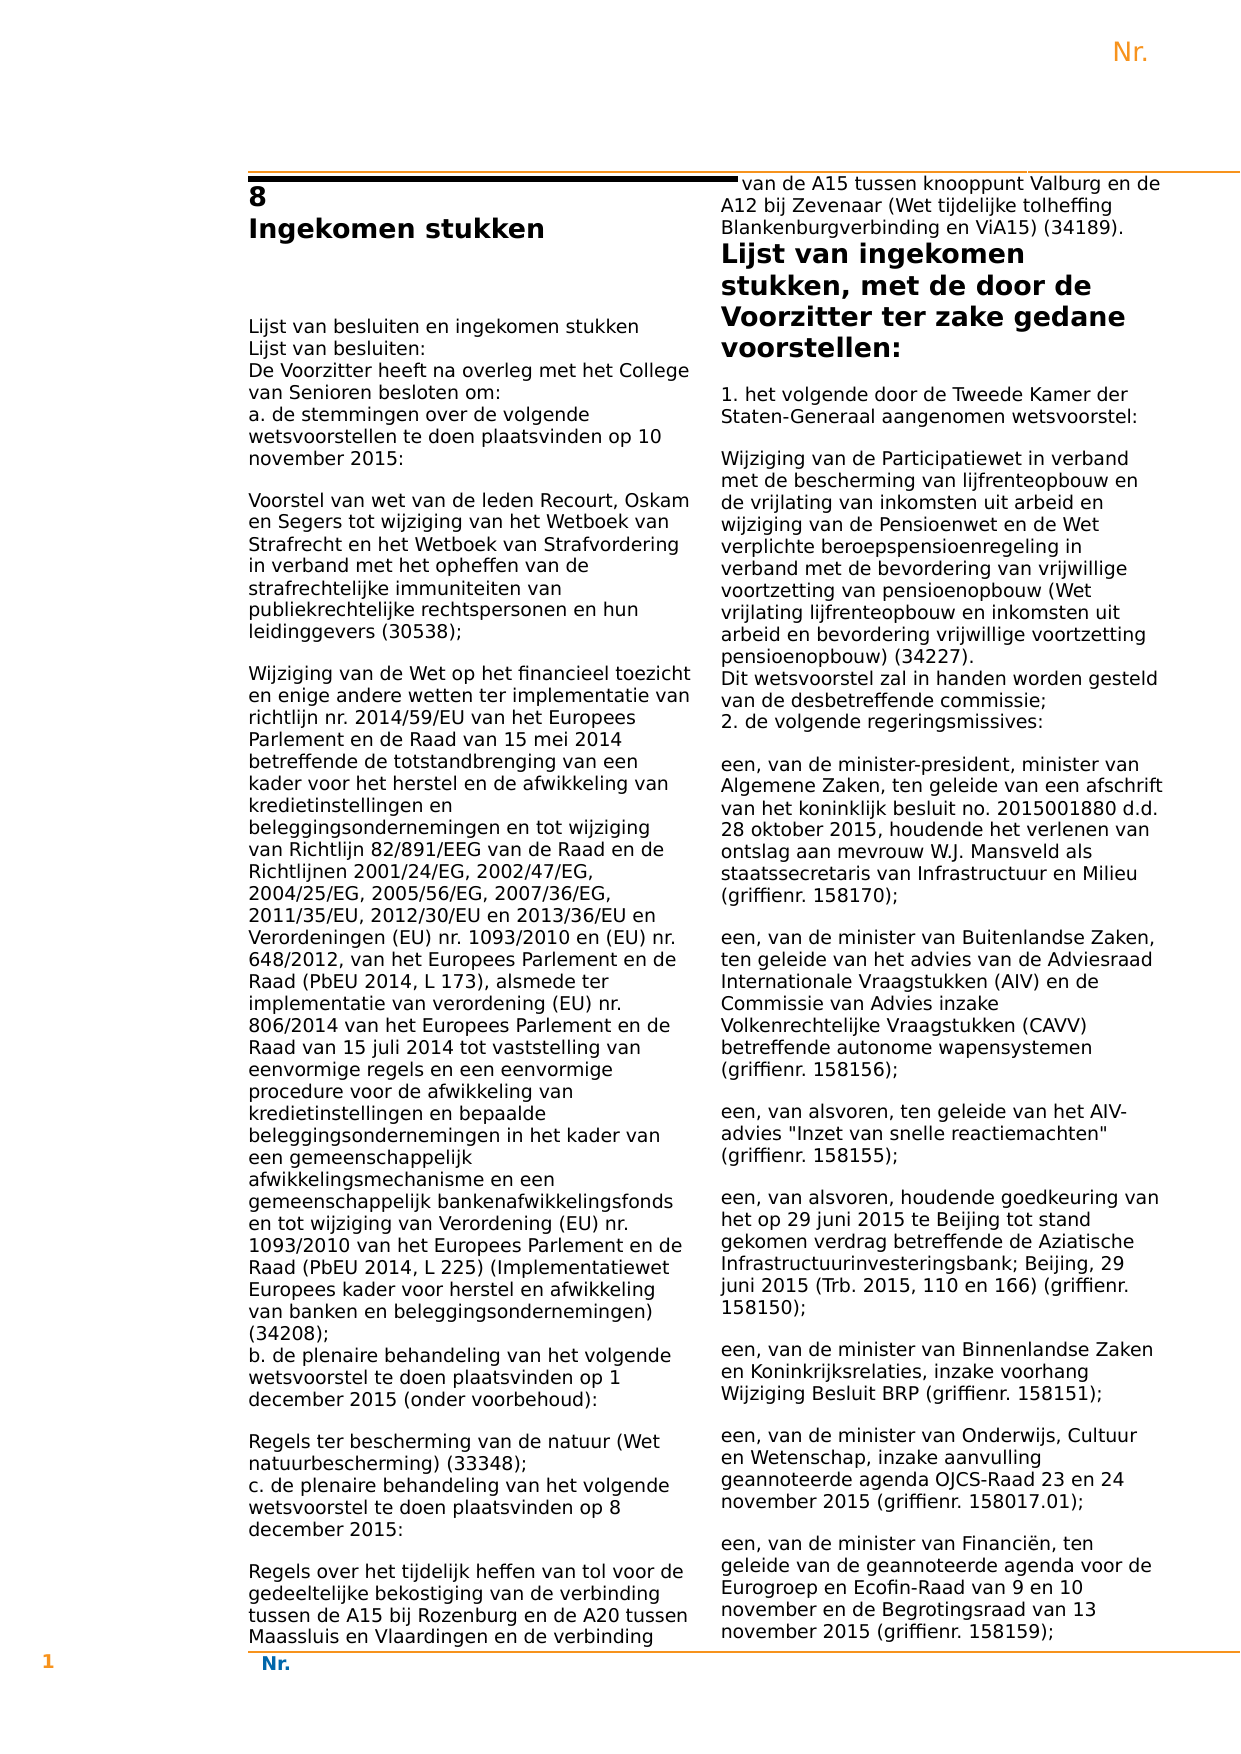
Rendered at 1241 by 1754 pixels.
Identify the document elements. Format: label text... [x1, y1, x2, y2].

text Wijziging van de Participatiewet in verband met de bescherming van lijfrenteopbouw en de vrijlating van inkomsten uit arbeid en wijziging van de Pensioenwet en de Wet verplichte beroepspensioenregeling in verband met de bevordering van vrijwillige voortzetting van pensioenopbouw (Wet vrijlating lijfrenteopbouw en inkomsten uit arbeid en bevordering vrijwillige voortzetting pensioenopbouw) (34227). [721, 448, 1163, 667]
text Regels ter bescherming van de natuur (Wet natuurbescherming) (33348); [248, 1431, 691, 1474]
text a. de stemmingen over de volgende wetsvoorstellen te doen plaatsvinden op 10 november 2015: [248, 403, 691, 469]
text een, van de minister van Buitenlandse Zaken, ten geleide van het advies van de Adviesraad Internationale Vraagstukken (AIV) en de Commissie van Advies inzake Volkenrechtelijke Vraagstukken (CAVV) betreffende autonome wapensystemen (griffienr. 158156); [721, 927, 1163, 1081]
title 8 Ingekomen stukken [248, 182, 691, 244]
text b. de plenaire behandeling van het volgende wetsvoorstel te doen plaatsvinden op 1 december 2015 (onder voorbehoud): [248, 1345, 691, 1411]
text een, van alsvoren, ten geleide van het AIV-advies "Inzet van snelle reactiemachten" (griffienr. 158155); [721, 1101, 1163, 1167]
text een, van de minister van Financiën, ten geleide van de geannoteerde agenda voor de Eurogroep en Ecofin-Raad van 9 en 10 november en de Begrotingsraad van 13 november 2015 (griffienr. 158159); [721, 1533, 1163, 1643]
text c. de plenaire behandeling van het volgende wetsvoorstel te doen plaatsvinden op 8 december 2015: [248, 1474, 691, 1541]
text een, van de minister van Binnenlandse Zaken en Koninkrijksrelaties, inzake voorhang Wijziging Besluit BRP (griffienr. 158151); [721, 1339, 1163, 1405]
text van de A15 tussen knooppunt Valburg en de A12 bij Zevenaar (Wet tijdelijke tolheffing Blankenburgverbinding en ViA15) (34189). [721, 173, 1163, 239]
text Wijziging van de Wet op het financieel toezicht en enige andere wetten ter implementatie van richtlijn nr. 2014/59/EU van het Europees Parlement en de Raad van 15 mei 2014 betreffende de totstandbrenging van een kader voor het herstel en de afwikkeling van kredietinstellingen en beleggingsondernemingen en tot wijziging van Richtlijn 82/891/EEG van de Raad en de Richtlijnen 2001/24/EG, 2002/47/EG, 2004/25/EG, 2005/56/EG, 2007/36/EG, 2011/35/EU, 2012/30/EU en 2013/36/EU en Verordeningen (EU) nr. 1093/2010 en (EU) nr. 648/2012, van het Europees Parlement en de Raad (PbEU 2014, L 173), alsmede ter implementatie van verordening (EU) nr. 806/2014 van het Europees Parlement en de Raad van 15 juli 2014 tot vaststelling van eenvormige regels en een eenvormige procedure voor de afwikkeling van kredietinstellingen en bepaalde beleggingsondernemingen in het kader van een gemeenschappelijk afwikkelingsmechanisme en een gemeenschappelijk bankenafwikkelingsfonds en tot wijziging van Verordening (EU) nr. 1093/2010 van het Europees Parlement en de Raad (PbEU 2014, L 225) (Implementatiewet Europees kader voor herstel en afwikkeling van banken en beleggingsondernemingen) (34208); [248, 663, 691, 1345]
text Lijst van besluiten en ingekomen stukken [248, 316, 691, 338]
title Lijst van ingekomen stukken, met de door de Voorzitter ter zake gedane voorstellen: [721, 239, 1163, 364]
text De Voorzitter heeft na overleg met het College van Senioren besloten om: [248, 359, 691, 403]
text Lijst van besluiten: [248, 338, 691, 359]
text Dit wetsvoorstel zal in handen worden gesteld van de desbetreffende commissie; [721, 667, 1163, 711]
text 1. het volgende door de Tweede Kamer der Staten-Generaal aangenomen wetsvoorstel: [721, 384, 1163, 428]
text een, van alsvoren, houdende goedkeuring van het op 29 juni 2015 te Beijing tot stand gekomen verdrag betreffende de Aziatische Infrastructuurinvesteringsbank; Beijing, 29 juni 2015 (Trb. 2015, 110 en 166) (griffienr. 158150); [721, 1187, 1163, 1319]
text 2. de volgende regeringsmissives: [721, 711, 1163, 733]
text Voorstel van wet van de leden Recourt, Oskam en Segers tot wijziging van het Wetboek van Strafrecht en het Wetboek van Strafvordering in verband met het opheffen van de strafrechtelijke immuniteiten van publiekrechtelijke rechtspersonen en hun leidinggevers (30538); [248, 489, 691, 643]
text een, van de minister van Onderwijs, Cultuur en Wetenschap, inzake aanvulling geannoteerde agenda OJCS-Raad 23 en 24 november 2015 (griffienr. 158017.01); [721, 1425, 1163, 1513]
text Regels over het tijdelijk heffen van tol voor de gedeeltelijke bekostiging van de verbinding tussen de A15 bij Rozenburg en de A20 tussen Maassluis en Vlaardingen en de verbinding [248, 1561, 691, 1648]
text een, van de minister-president, minister van Algemene Zaken, ten geleide van een afschrift van het koninklijk besluit no. 2015001880 d.d. 28 oktober 2015, houdende het verlenen van ontslag aan mevrouw W.J. Mansveld als staatssecretaris van Infrastructuur en Milieu (griffienr. 158170); [721, 753, 1163, 907]
